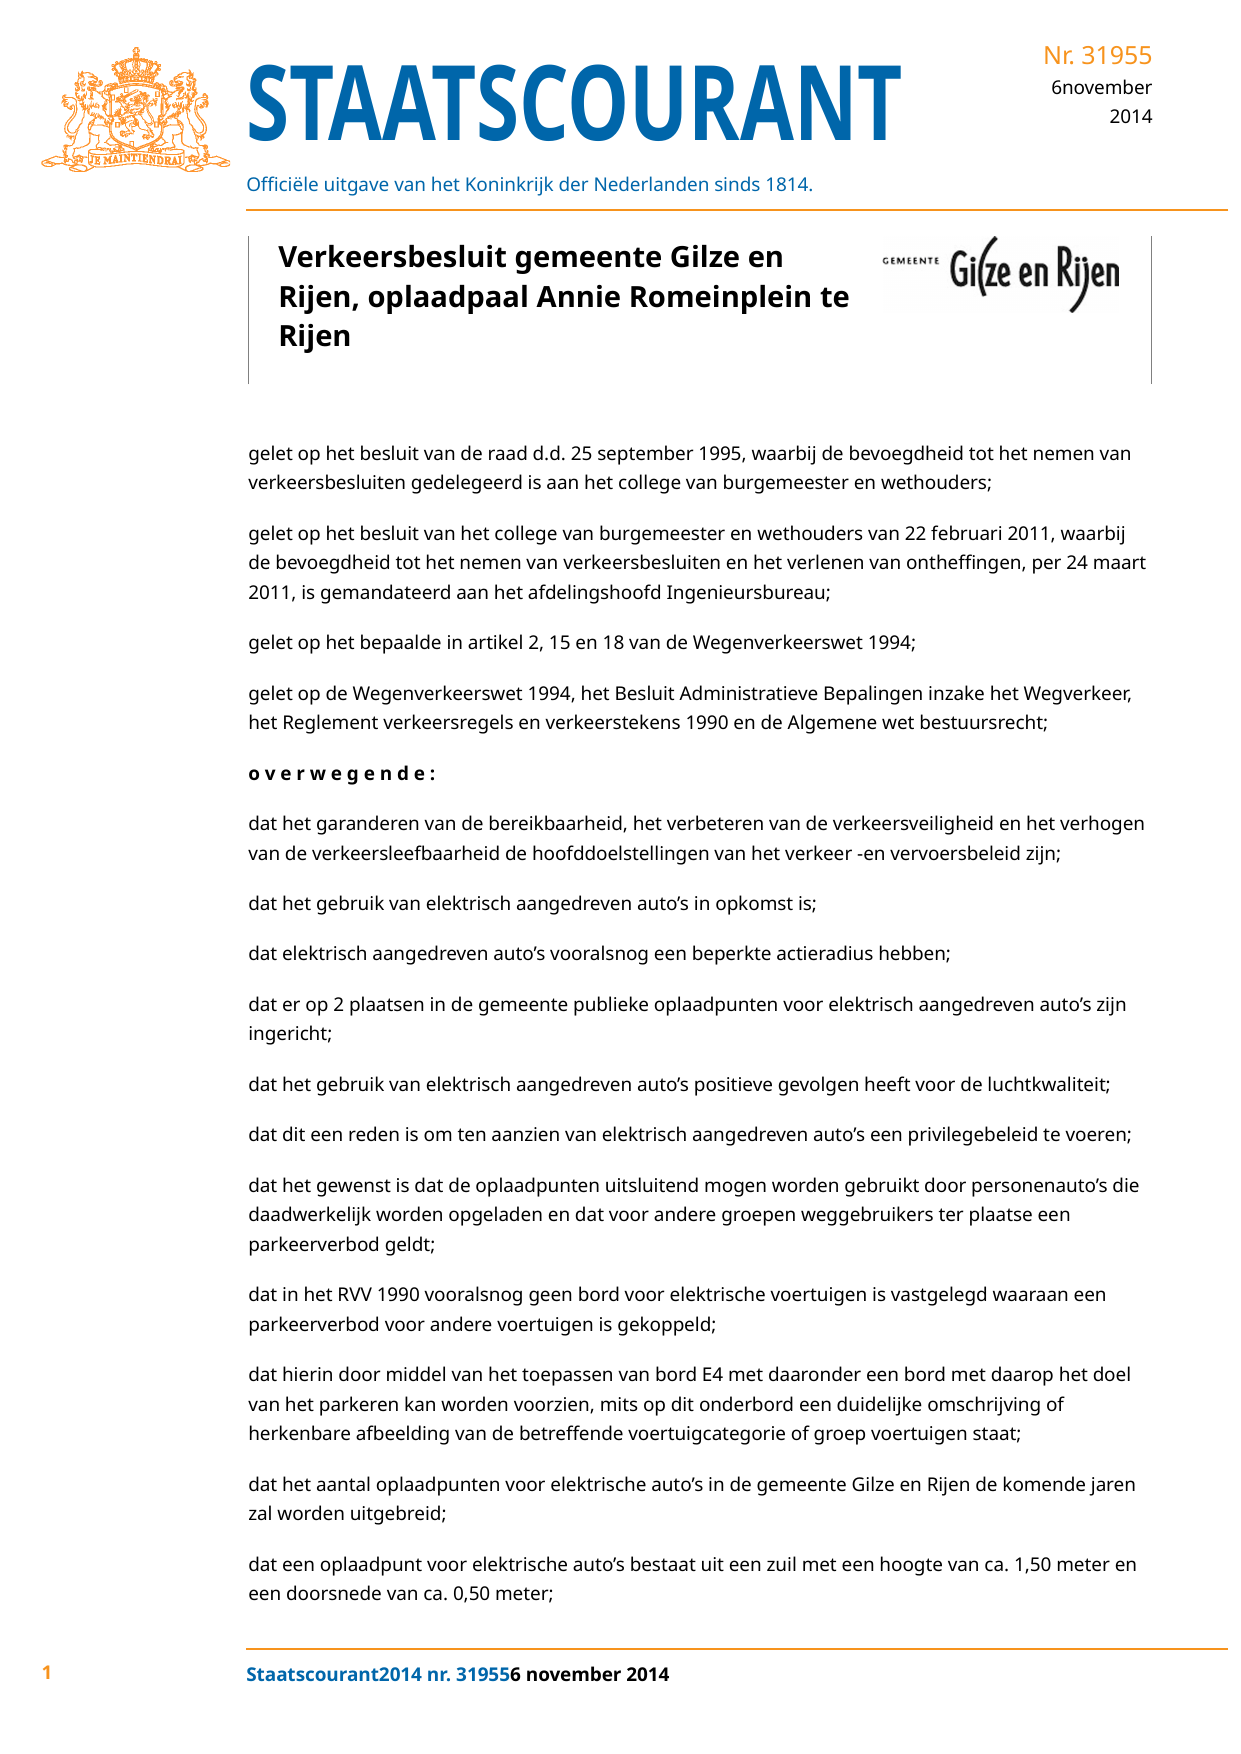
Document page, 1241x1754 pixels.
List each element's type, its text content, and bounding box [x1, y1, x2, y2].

picture [882, 236, 1119, 313]
text dat het aantal oplaadpunten voor elektrische auto’s in de gemeente Gilze en Rijen de komende jaren zal worden uitgebreid; [248, 1471, 1152, 1526]
text gelet op de Wegenverkeerswet 1994, het Besluit Administratieve Bepalingen inzake het Wegverkeer, het Reglement verkeersregels en verkeerstekens 1990 en de Algemene wet bestuursrecht; [248, 680, 1152, 735]
text dat een oplaadpunt voor elektrische auto’s bestaat uit een zuil met een hoogte van ca. 1,50 meter en een doorsnede van ca. 0,50 meter; [248, 1551, 1152, 1606]
text dat het garanderen van de bereikbaarheid, het verbeteren van de verkeersveiligheid en het verhogen van de verkeersleefbaarheid de hoofddoelstellingen van het verkeer -en vervoersbeleid zijn; [248, 810, 1152, 865]
picture [41, 47, 231, 172]
text gelet op het besluit van het college van burgemeester en wethouders van 22 februari 2011, waarbij de bevoegdheid tot het nemen van verkeersbesluiten en het verlenen van ontheffingen, per 24 maart 2011, is gemandateerd aan het afdelingshoofd Ingenieursbureau; [248, 520, 1152, 604]
text dat het gewenst is dat de oplaadpunten uitsluitend mogen worden gebruikt door personenauto’s die daadwerkelijk worden opgeladen en dat voor andere groepen weggebruikers ter plaatse een parkeerverbod geldt; [248, 1172, 1152, 1257]
text dat het gebruik van elektrisch aangedreven auto’s in opkomst is; [248, 890, 1152, 916]
text dat hierin door middel van het toepassen van bord E4 met daaronder een bord met daarop het doel van het parkeren kan worden voorzien, mits op dit onderbord een duidelijke omschrijving of herkenbare afbeelding van de betreffende voertuigcategorie of groep voertuigen staat; [248, 1361, 1152, 1446]
text dat er op 2 plaatsen in de gemeente publieke oplaadpunten voor elektrisch aangedreven auto’s zijn ingericht; [248, 991, 1152, 1046]
text gelet op het bepaalde in artikel 2, 15 en 18 van de Wegenverkeerswet 1994; [248, 629, 1152, 655]
text dat in het RVV 1990 vooralsnog geen bord voor elektrische voertuigen is vastgelegd waaraan een parkeerverbod voor andere voertuigen is gekoppeld; [248, 1281, 1152, 1337]
text dat elektrisch aangedreven auto’s vooralsnog een beperkte actieradius hebben; [248, 941, 1152, 966]
text gelet op het besluit van de raad d.d. 25 september 1995, waarbij de bevoegdheid tot het nemen van verkeersbesluiten gedelegeerd is aan het college van burgemeester en wethouders; [248, 440, 1152, 495]
text dat dit een reden is om ten aanzien van elektrisch aangedreven auto’s een privilegebeleid te voeren; [248, 1121, 1152, 1147]
table_header Verkeersbesluit gemeente Gilze en Rijen, oplaadpaal Annie Romeinplein te Rijen [249, 236, 850, 384]
text dat het gebruik van elektrisch aangedreven auto’s positieve gevolgen heeft voor de luchtkwaliteit; [248, 1071, 1152, 1097]
table_header [850, 236, 1151, 384]
text o v e r w e g e n d e : [248, 760, 1152, 785]
